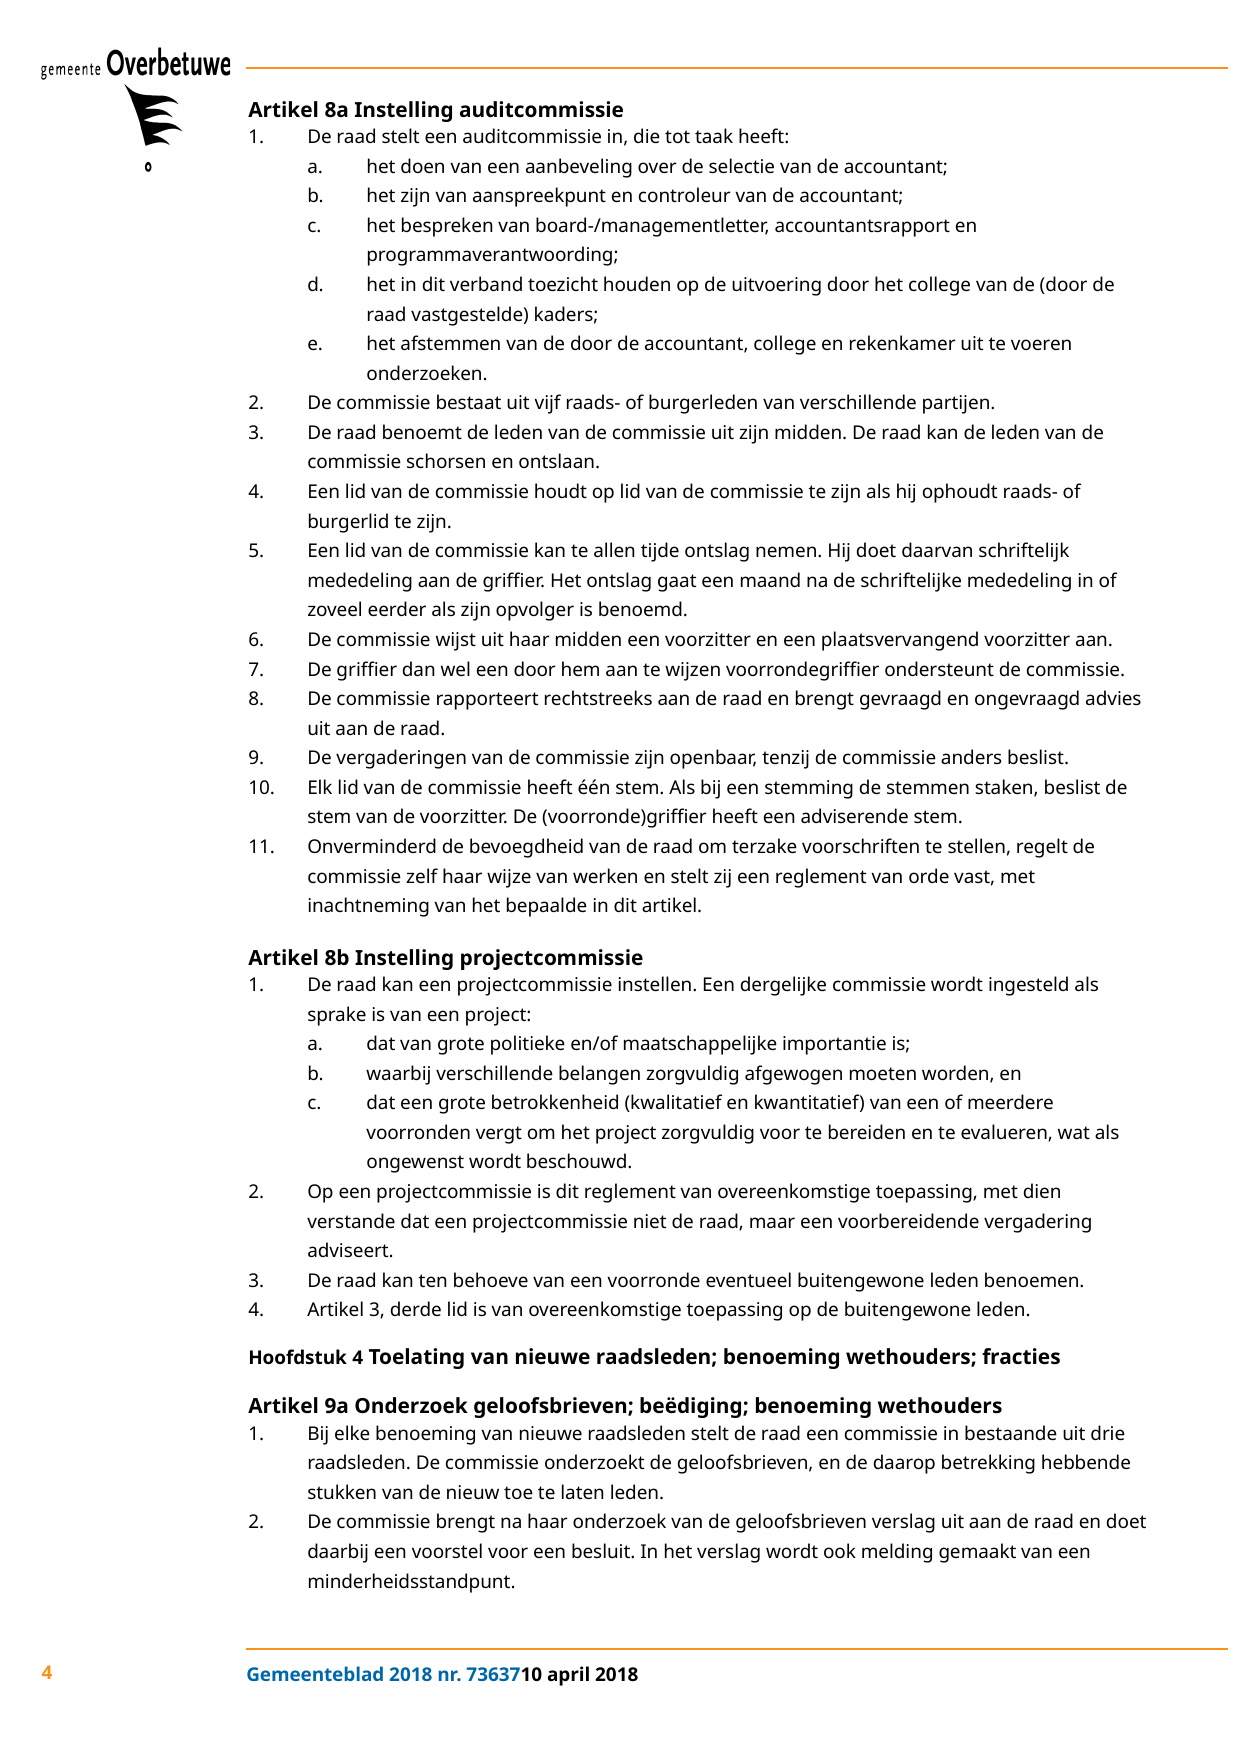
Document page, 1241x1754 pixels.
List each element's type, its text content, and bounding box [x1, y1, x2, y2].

list Bij elke benoeming van nieuwe raadsleden stelt de raad een commissie in bestaande uit drie raadsleden. De commissie onderzoekt de geloofsbrieven, en de daarop betrekking hebbende stukken van de nieuw toe te laten leden. [248, 1420, 1152, 1505]
list dat van grote politieke en/of maatschappelijke importantie is; [307, 1030, 1152, 1056]
list het doen van een aanbeveling over de selectie van de accountant; [307, 153, 1152, 178]
list het afstemmen van de door de accountant, college en rekenkamer uit te voeren onderzoeken. [307, 330, 1152, 386]
list Onverminderd de bevoegdheid van de raad om terzake voorschriften te stellen, regelt de commissie zelf haar wijze van werken en stelt zij een reglement van orde vast, met inachtneming van het bepaalde in dit artikel. [248, 833, 1152, 918]
list Een lid van de commissie kan te allen tijde ontslag nemen. Hij doet daarvan schriftelijk mededeling aan de griffier. Het ontslag gaat een maand na de schriftelijke mededeling in of zoveel eerder als zijn opvolger is benoemd. [248, 537, 1152, 622]
list De raad kan ten behoeve van een voorronde eventueel buitengewone leden benoemen. [248, 1267, 1152, 1293]
text Artikel 9a Onderzoek geloofsbrieven; beëdiging; benoeming wethouders [248, 1392, 1152, 1420]
list De raad kan een projectcommissie instellen. Een dergelijke commissie wordt ingesteld als sprake is van een project: [248, 971, 1152, 1027]
list het zijn van aanspreekpunt en controleur van de accountant; [307, 182, 1152, 208]
list Artikel 3, derde lid is van overeenkomstige toepassing op de buitengewone leden. [248, 1297, 1152, 1322]
list De commissie rapporteert rechtstreeks aan de raad en brengt gevraagd en ongevraagd advies uit aan de raad. [248, 685, 1152, 741]
text Artikel 8a Instelling auditcommissie [248, 95, 1152, 123]
list De vergaderingen van de commissie zijn openbaar, tenzij de commissie anders beslist. [248, 744, 1152, 770]
text Artikel 8b Instelling projectcommissie [248, 943, 1152, 971]
list De commissie brengt na haar onderzoek van de geloofsbrieven verslag uit aan de raad en doet daarbij een voorstel voor een besluit. In het verslag wordt ook melding gemaakt van een minderheidsstandpunt. [248, 1509, 1152, 1594]
list Elk lid van de commissie heeft één stem. Als bij een stemming de stemmen staken, beslist de stem van de voorzitter. De (voorronde)griffier heeft een adviserende stem. [248, 774, 1152, 829]
list De commissie wijst uit haar midden een voorzitter en een plaatsvervangend voorzitter aan. [248, 626, 1152, 652]
list De griffier dan wel een door hem aan te wijzen voorrondegriffier ondersteunt de commissie. [248, 656, 1152, 681]
list De raad stelt een auditcommissie in, die tot taak heeft: [248, 123, 1152, 149]
list De commissie bestaat uit vijf raads- of burgerleden van verschillende partijen. [248, 389, 1152, 415]
list het in dit verband toezicht houden op de uitvoering door het college van de (door de raad vastgestelde) kaders; [307, 271, 1152, 326]
picture [41, 47, 231, 172]
list Op een projectcommissie is dit reglement van overeenkomstige toepassing, met dien verstande dat een projectcommissie niet de raad, maar een voorbereidende vergadering adviseert. [248, 1178, 1152, 1263]
list Een lid van de commissie houdt op lid van de commissie te zijn als hij ophoudt raads- of burgerlid te zijn. [248, 478, 1152, 533]
list het bespreken van board-/managementletter, accountantsrapport en programmaverantwoording; [307, 212, 1152, 267]
list De raad benoemt de leden van de commissie uit zijn midden. De raad kan de leden van de commissie schorsen en ontslaan. [248, 419, 1152, 474]
text Hoofdstuk 4 Toelating van nieuwe raadsleden; benoeming wethouders; fracties [248, 1342, 1152, 1371]
list waarbij verschillende belangen zorgvuldig afgewogen moeten worden, en [307, 1060, 1152, 1086]
list dat een grote betrokkenheid (kwalitatief en kwantitatief) van een of meerdere voorronden vergt om het project zorgvuldig voor te bereiden en te evalueren, wat als ongewenst wordt beschouwd. [307, 1089, 1152, 1174]
